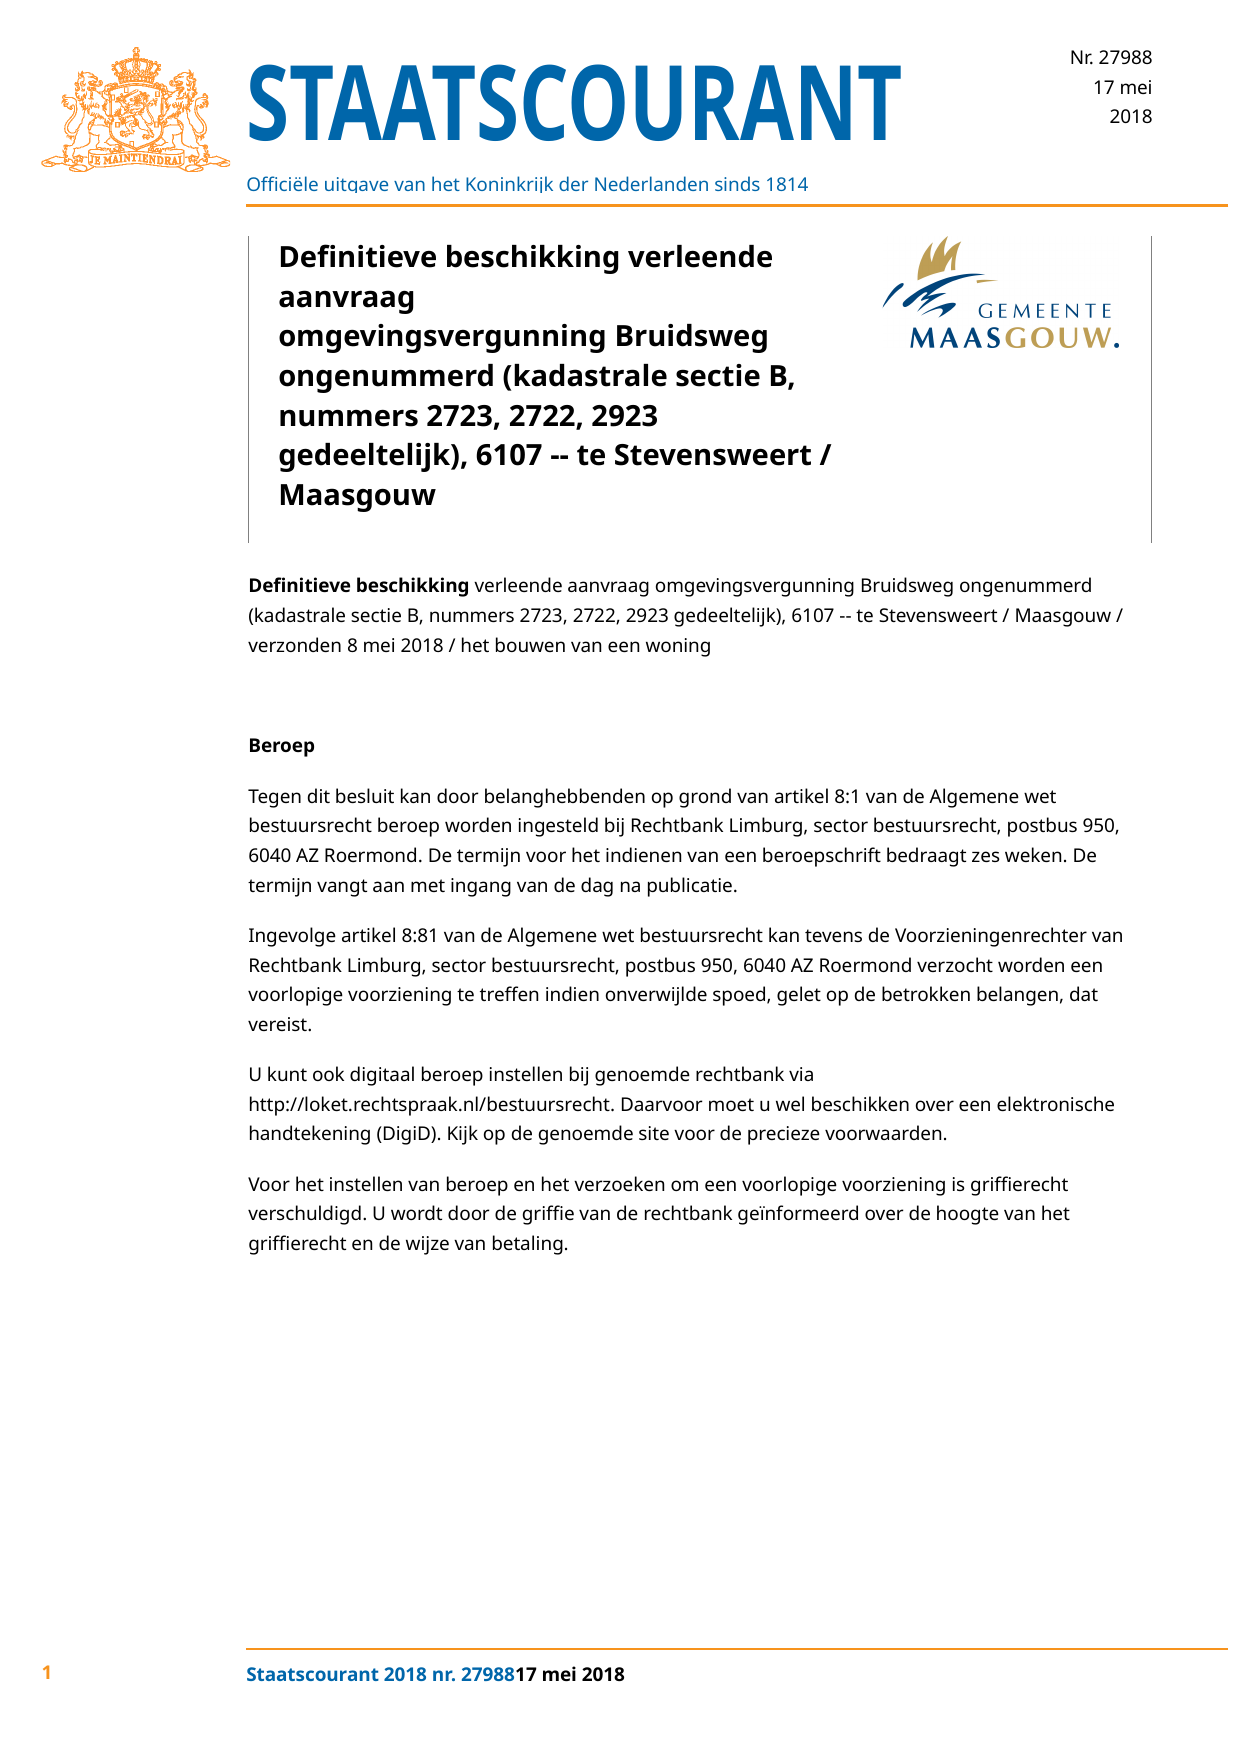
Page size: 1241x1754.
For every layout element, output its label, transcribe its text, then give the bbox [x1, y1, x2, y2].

text Voor het instellen van beroep en het verzoeken om een voorlopige voorziening is griffierecht verschuldigd. U wordt door de griffie van de rechtbank geïnformeerd over de hoogte van het griffierecht en de wijze van betaling. [248, 1171, 1152, 1256]
text Beroep [248, 733, 1152, 758]
text Ingevolge artikel 8:81 van de Algemene wet bestuursrecht kan tevens de Voorzieningenrechter van Rechtbank Limburg, sector bestuursrecht, postbus 950, 6040 AZ Roermond verzocht worden een voorlopige voorziening te treffen indien onverwijlde spoed, gelet op de betrokken belangen, dat vereist. [248, 922, 1152, 1037]
text Tegen dit besluit kan door belanghebbenden op grond van artikel 8:1 van de Algemene wet bestuursrecht beroep worden ingesteld bij Rechtbank Limburg, sector bestuursrecht, postbus 950, 6040 AZ Roermond. De termijn voor het indienen van een beroepschrift bedraagt zes weken. De termijn vangt aan met ingang van de dag na publicatie. [248, 783, 1152, 898]
text Definitieve beschikking verleende aanvraag omgevingsvergunning Bruidsweg ongenummerd (kadastrale sectie B, nummers 2723, 2722, 2923 gedeeltelijk), 6107 -- te Stevensweert / Maasgouw / verzonden 8 mei 2018 / het bouwen van een woning [248, 573, 1152, 658]
text U kunt ook digitaal beroep instellen bij genoemde rechtbank via http://loket.rechtspraak.nl/bestuursrecht. Daarvoor moet u wel beschikken over een elektronische handtekening (DigiD). Kijk op de genoemde site voor de precieze voorwaarden. [248, 1061, 1152, 1146]
picture [882, 236, 1119, 348]
table_header [850, 236, 1151, 543]
table_header Definitieve beschikking verleende aanvraag omgevingsvergunning Bruidsweg ongenummerd (kadastrale sectie B, nummers 2723, 2722, 2923 gedeeltelijk), 6107 -- te Stevensweert / Maasgouw [249, 236, 850, 543]
picture [41, 47, 231, 172]
